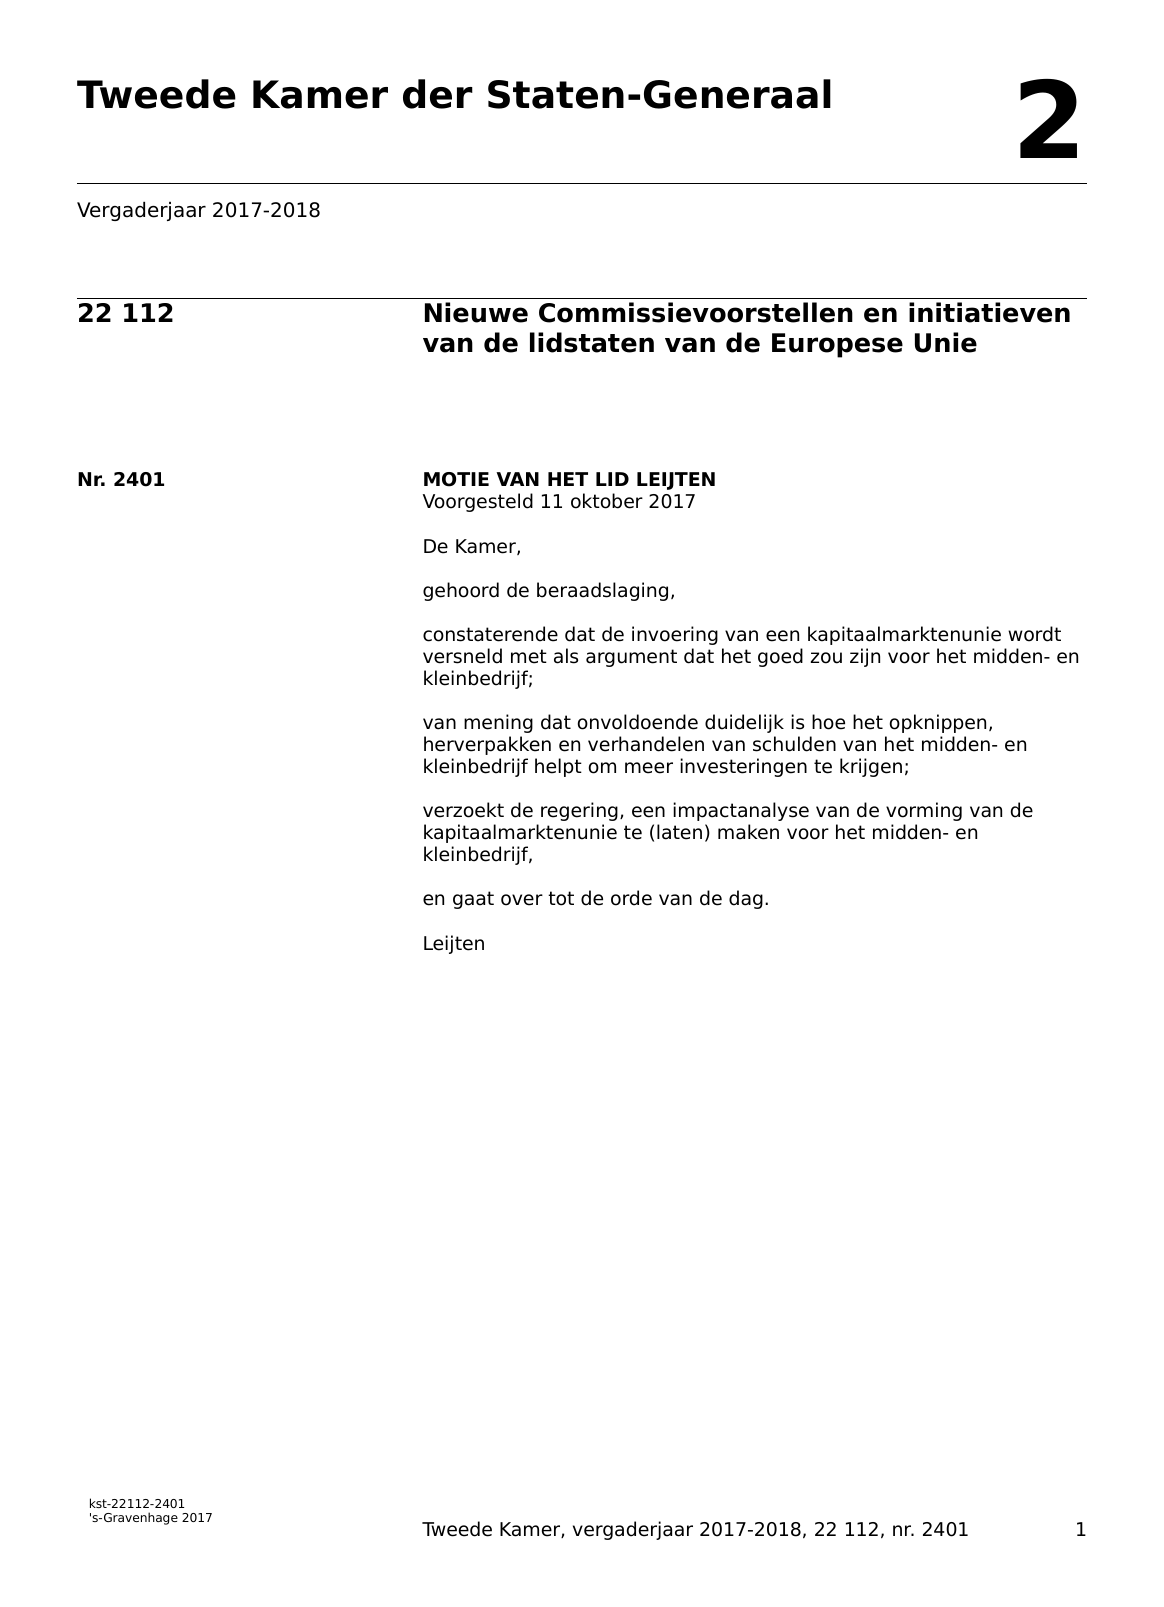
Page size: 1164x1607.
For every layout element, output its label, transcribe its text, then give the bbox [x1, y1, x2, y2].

text Voorgesteld 11 oktober 2017 [422, 491, 1087, 513]
text kst-22112-2401 [88, 1497, 323, 1511]
text De Kamer, [422, 536, 1087, 557]
text van mening dat onvoldoende duidelijk is hoe het opknippen, herverpakken en verhandelen van schulden van het midden- en kleinbedrijf helpt om meer investeringen te krijgen; [422, 712, 1087, 778]
table_header Tweede Kamer der Staten-Generaal [77, 59, 886, 183]
table_cell Vergaderjaar 2017-2018 [77, 184, 1087, 298]
text 's-Gravenhage 2017 [88, 1511, 323, 1525]
subtitle Nr. 2401 MOTIE VAN HET LID LEIJTEN [77, 469, 1087, 491]
subtitle 22 112 Nieuwe Commissievoorstellen en initiatieven van de lidstaten van de Europese Unie [77, 299, 1087, 358]
text constaterende dat de invoering van een kapitaalmarktenunie wordt versneld met als argument dat het goed zou zijn voor het midden- en kleinbedrijf; [422, 624, 1087, 690]
table_header 2 [886, 59, 1087, 183]
text gehoord de beraadslaging, [422, 580, 1087, 602]
text Leijten [422, 932, 1087, 954]
text verzoekt de regering, een impactanalyse van de vorming van de kapitaalmarktenunie te (laten) maken voor het midden- en kleinbedrijf, [422, 800, 1087, 866]
text en gaat over tot de orde van de dag. [422, 888, 1087, 910]
